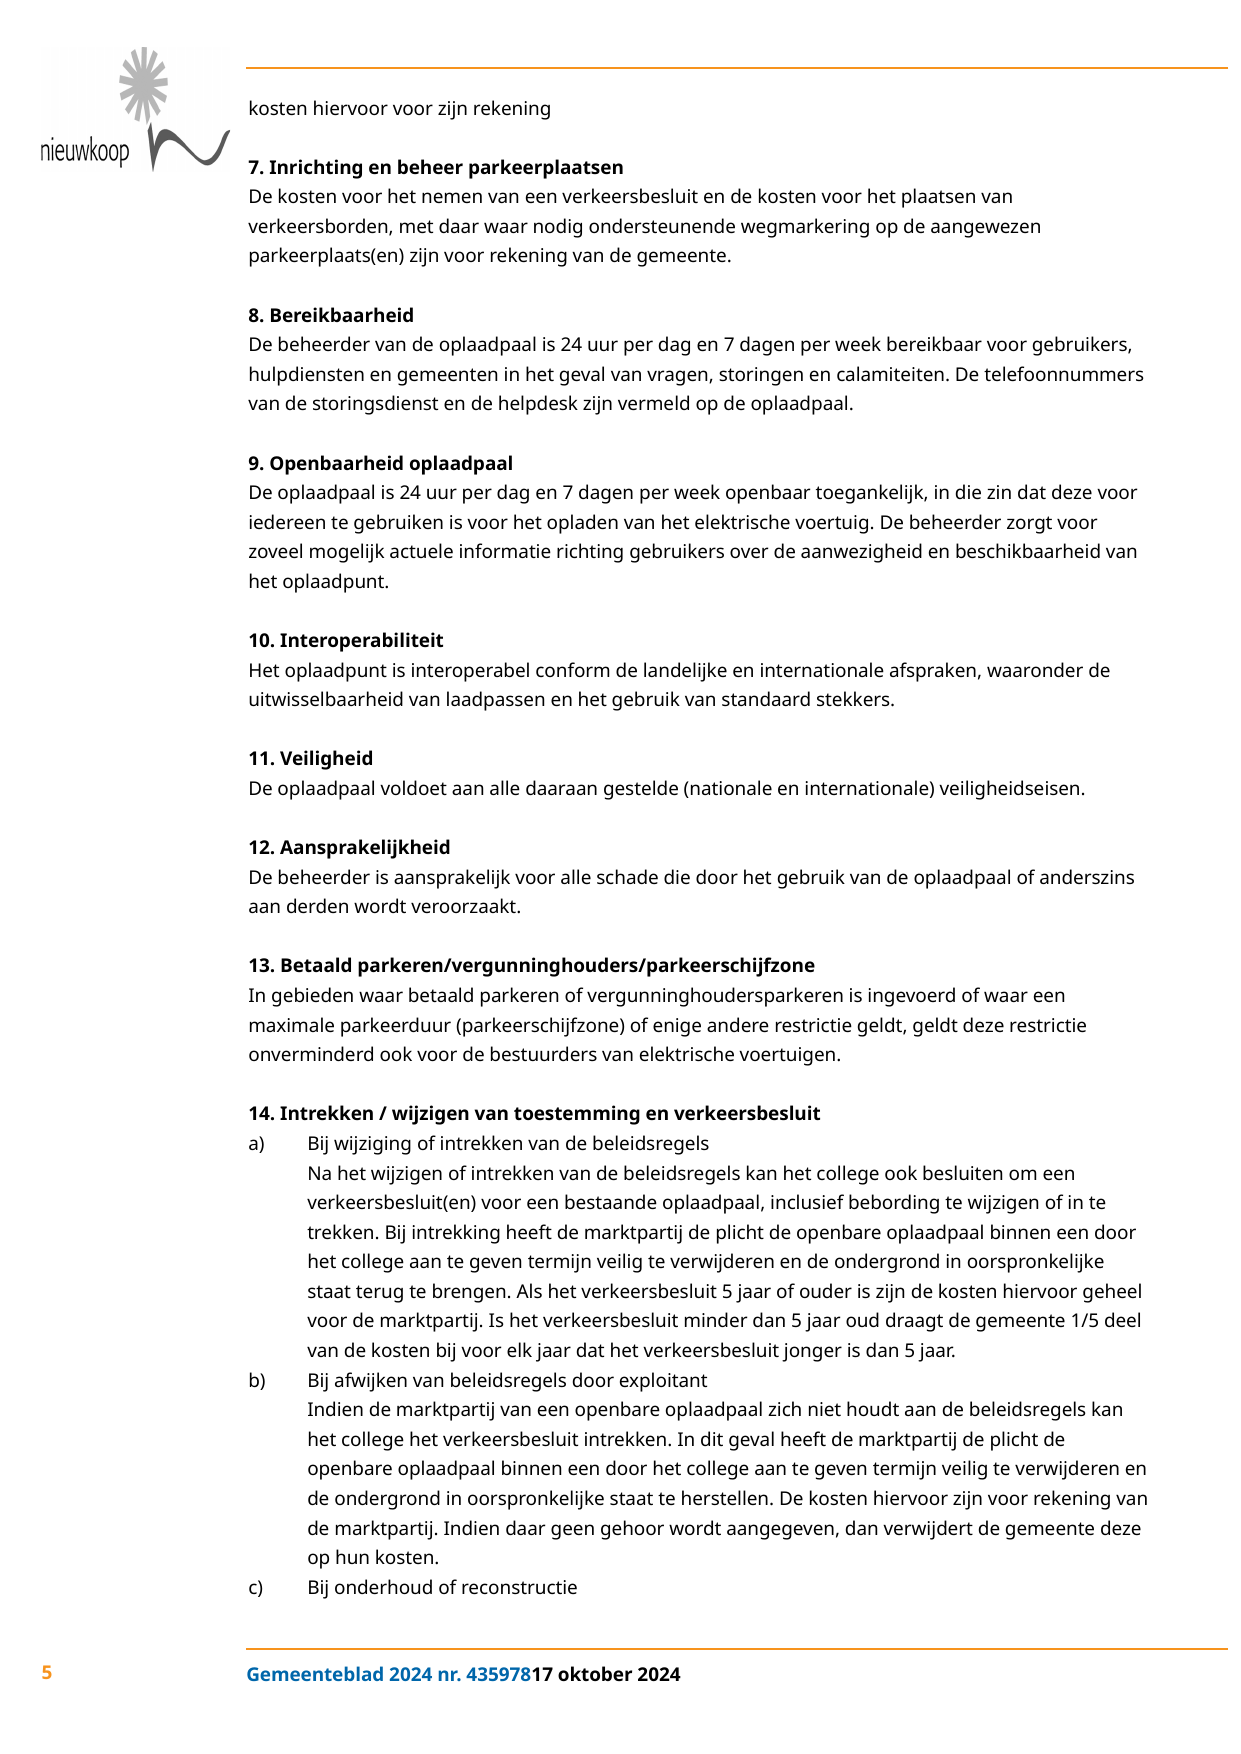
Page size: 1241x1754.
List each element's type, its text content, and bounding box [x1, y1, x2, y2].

text 12. Aansprakelijkheid [248, 834, 1152, 860]
text De beheerder van de oplaadpaal is 24 uur per dag en 7 dagen per week bereikbaar voor gebruikers, hulpdiensten en gemeenten in het geval van vragen, storingen en calamiteiten. De telefoonnummers van de storingsdienst en de helpdesk zijn vermeld op de oplaadpaal. [248, 331, 1152, 416]
text In gebieden waar betaald parkeren of vergunninghoudersparkeren is ingevoerd of waar een maximale parkeerduur (parkeerschijfzone) of enige andere restrictie geldt, geldt deze restrictie onverminderd ook voor de bestuurders van elektrische voertuigen. [248, 982, 1152, 1067]
picture [41, 47, 231, 172]
text 7. Inrichting en beheer parkeerplaatsen [248, 154, 1152, 180]
text 14. Intrekken / wijzigen van toestemming en verkeersbesluit [248, 1101, 1152, 1126]
text De oplaadpaal voldoet aan alle daaraan gestelde (nationale en internationale) veiligheidseisen. [248, 775, 1152, 801]
list Bij onderhoud of reconstructie [248, 1574, 1152, 1600]
text De beheerder is aansprakelijk voor alle schade die door het gebruik van de oplaadpaal of anderszins aan derden wordt veroorzaakt. [248, 864, 1152, 919]
text 8. Bereikbaarheid [248, 302, 1152, 328]
list Bij afwijken van beleidsregels door exploitant [248, 1367, 1152, 1393]
list Indien de marktpartij van een openbare oplaadpaal zich niet houdt aan de beleidsregels kan het college het verkeersbesluit intrekken. In dit geval heeft de marktpartij de plicht de openbare oplaadpaal binnen een door het college aan te geven termijn veilig te verwijderen en de ondergrond in oorspronkelijke staat te herstellen. De kosten hiervoor zijn voor rekening van de marktpartij. Indien daar geen gehoor wordt aangegeven, dan verwijdert de gemeente deze op hun kosten. [248, 1396, 1152, 1570]
text Het oplaadpunt is interoperabel conform de landelijke en internationale afspraken, waaronder de uitwisselbaarheid van laadpassen en het gebruik van standaard stekkers. [248, 657, 1152, 712]
text 9. Openbaarheid oplaadpaal [248, 450, 1152, 476]
text kosten hiervoor voor zijn rekening [248, 95, 1152, 121]
text 10. Interoperabiliteit [248, 627, 1152, 653]
text De oplaadpaal is 24 uur per dag en 7 dagen per week openbaar toegankelijk, in die zin dat deze voor iedereen te gebruiken is voor het opladen van het elektrische voertuig. De beheerder zorgt voor zoveel mogelijk actuele informatie richting gebruikers over de aanwezigheid en beschikbaarheid van het oplaadpunt. [248, 479, 1152, 594]
text De kosten voor het nemen van een verkeersbesluit en de kosten voor het plaatsen van verkeersborden, met daar waar nodig ondersteunende wegmarkering op de aangewezen parkeerplaats(en) zijn voor rekening van de gemeente. [248, 183, 1152, 268]
text 11. Veiligheid [248, 746, 1152, 771]
list Na het wijzigen of intrekken van de beleidsregels kan het college ook besluiten om een verkeersbesluit(en) voor een bestaande oplaadpaal, inclusief bebording te wijzigen of in te trekken. Bij intrekking heeft de marktpartij de plicht de openbare oplaadpaal binnen een door het college aan te geven termijn veilig te verwijderen en de ondergrond in oorspronkelijke staat terug te brengen. Als het verkeersbesluit 5 jaar of ouder is zijn de kosten hiervoor geheel voor de marktpartij. Is het verkeersbesluit minder dan 5 jaar oud draagt de gemeente 1/5 deel van de kosten bij voor elk jaar dat het verkeersbesluit jonger is dan 5 jaar. [248, 1160, 1152, 1363]
text 13. Betaald parkeren/vergunninghouders/parkeerschijfzone [248, 953, 1152, 978]
list Bij wijziging of intrekken van de beleidsregels [248, 1130, 1152, 1156]
